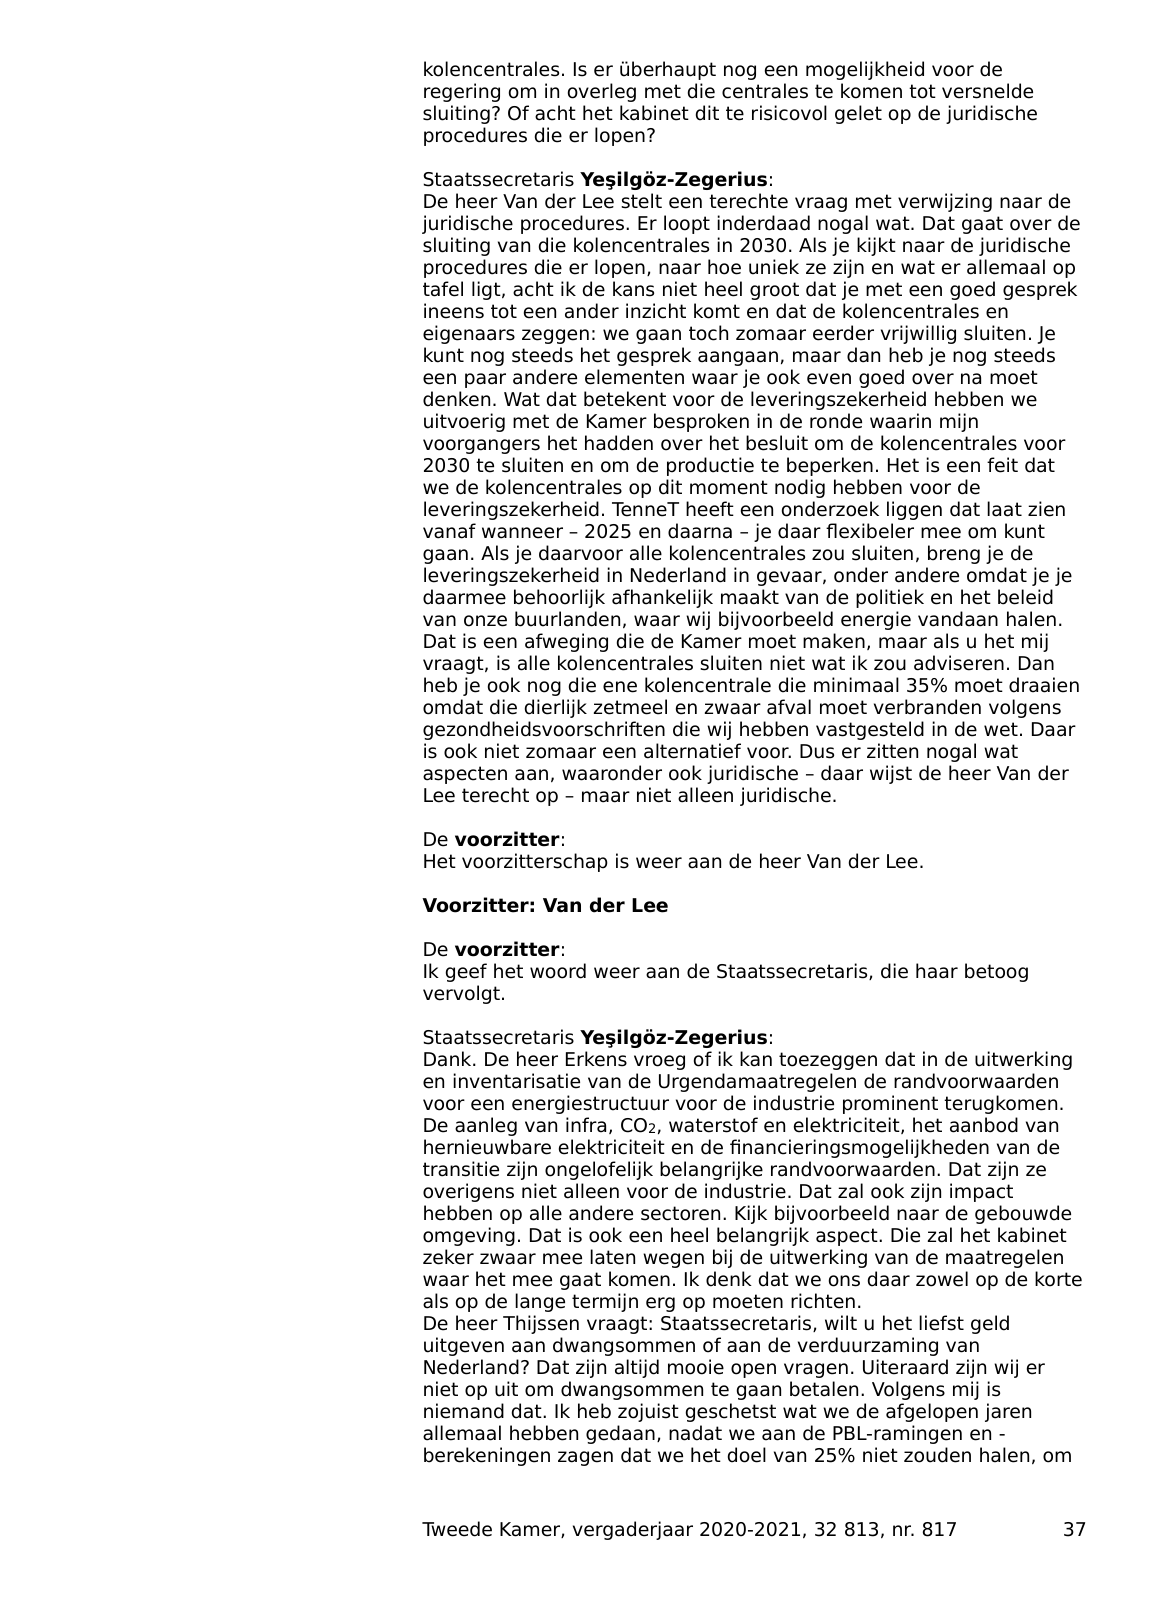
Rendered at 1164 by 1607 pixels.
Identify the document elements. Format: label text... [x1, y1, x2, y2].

text De heer Thijssen vraagt: Staatssecretaris, wilt u het liefst geld uitgeven aan dwangsommen of aan de verduurzaming van Nederland? Dat zijn altijd mooie open vragen. Uiteraard zijn wij er niet op uit om dwangsommen te gaan betalen. Volgens mij is niemand dat. Ik heb zojuist geschetst wat we de afgelopen jaren allemaal hebben gedaan, nadat we aan de PBL-ramingen en -berekeningen zagen dat we het doel van 25% niet zouden halen, om [422, 1313, 1087, 1467]
text De voorzitter: [422, 829, 1087, 851]
text kolencentrales. Is er überhaupt nog een mogelijkheid voor de regering om in overleg met die centrales te komen tot versnelde sluiting? Of acht het kabinet dit te risicovol gelet op de juridische procedures die er lopen? [422, 59, 1087, 147]
text Staatssecretaris Yeşilgöz-Zegerius: [422, 1027, 1087, 1049]
text De voorzitter: [422, 939, 1087, 961]
text De heer Van der Lee stelt een terechte vraag met verwijzing naar de juridische procedures. Er loopt inderdaad nogal wat. Dat gaat over de sluiting van die kolencentrales in 2030. Als je kijkt naar de juridische procedures die er lopen, naar hoe uniek ze zijn en wat er allemaal op tafel ligt, acht ik de kans niet heel groot dat je met een goed gesprek ineens tot een ander inzicht komt en dat de kolencentrales en eigenaars zeggen: we gaan toch zomaar eerder vrijwillig sluiten. Je kunt nog steeds het gesprek aangaan, maar dan heb je nog steeds een paar andere elementen waar je ook even goed over na moet denken. Wat dat betekent voor de leveringszekerheid hebben we uitvoerig met de Kamer besproken in de ronde waarin mijn voorgangers het hadden over het besluit om de kolencentrales voor 2030 te sluiten en om de productie te beperken. Het is een feit dat we de kolencentrales op dit moment nodig hebben voor de leveringszekerheid. TenneT heeft een onderzoek liggen dat laat zien vanaf wanneer – 2025 en daarna – je daar flexibeler mee om kunt gaan. Als je daarvoor alle kolencentrales zou sluiten, breng je de leveringszekerheid in Nederland in gevaar, onder andere omdat je je daarmee behoorlijk afhankelijk maakt van de politiek en het beleid van onze buurlanden, waar wij bijvoorbeeld energie vandaan halen. Dat is een afweging die de Kamer moet maken, maar als u het mij vraagt, is alle kolencentrales sluiten niet wat ik zou adviseren. Dan heb je ook nog die ene kolencentrale die minimaal 35% moet draaien omdat die dierlijk zetmeel en zwaar afval moet verbranden volgens gezondheidsvoorschriften die wij hebben vastgesteld in de wet. Daar is ook niet zomaar een alternatief voor. Dus er zitten nogal wat aspecten aan, waaronder ook juridische – daar wijst de heer Van der Lee terecht op – maar niet alleen juridische. [422, 191, 1087, 807]
text Het voorzitterschap is weer aan de heer Van der Lee. [422, 851, 1087, 873]
text Ik geef het woord weer aan de Staatssecretaris, die haar betoog vervolgt. [422, 961, 1087, 1005]
text Dank. De heer Erkens vroeg of ik kan toezeggen dat in de uitwerking en inventarisatie van de Urgendamaatregelen de randvoorwaarden voor een energiestructuur voor de industrie prominent terugkomen. De aanleg van infra, CO2, waterstof en elektriciteit, het aanbod van hernieuwbare elektriciteit en de financieringsmogelijkheden van de transitie zijn ongelofelijk belangrijke randvoorwaarden. Dat zijn ze overigens niet alleen voor de industrie. Dat zal ook zijn impact hebben op alle andere sectoren. Kijk bijvoorbeeld naar de gebouwde omgeving. Dat is ook een heel belangrijk aspect. Die zal het kabinet zeker zwaar mee laten wegen bij de uitwerking van de maatregelen waar het mee gaat komen. Ik denk dat we ons daar zowel op de korte als op de lange termijn erg op moeten richten. [422, 1049, 1087, 1313]
text Staatssecretaris Yeşilgöz-Zegerius: [422, 169, 1087, 191]
subtitle Voorzitter: Van der Lee [422, 895, 1087, 917]
